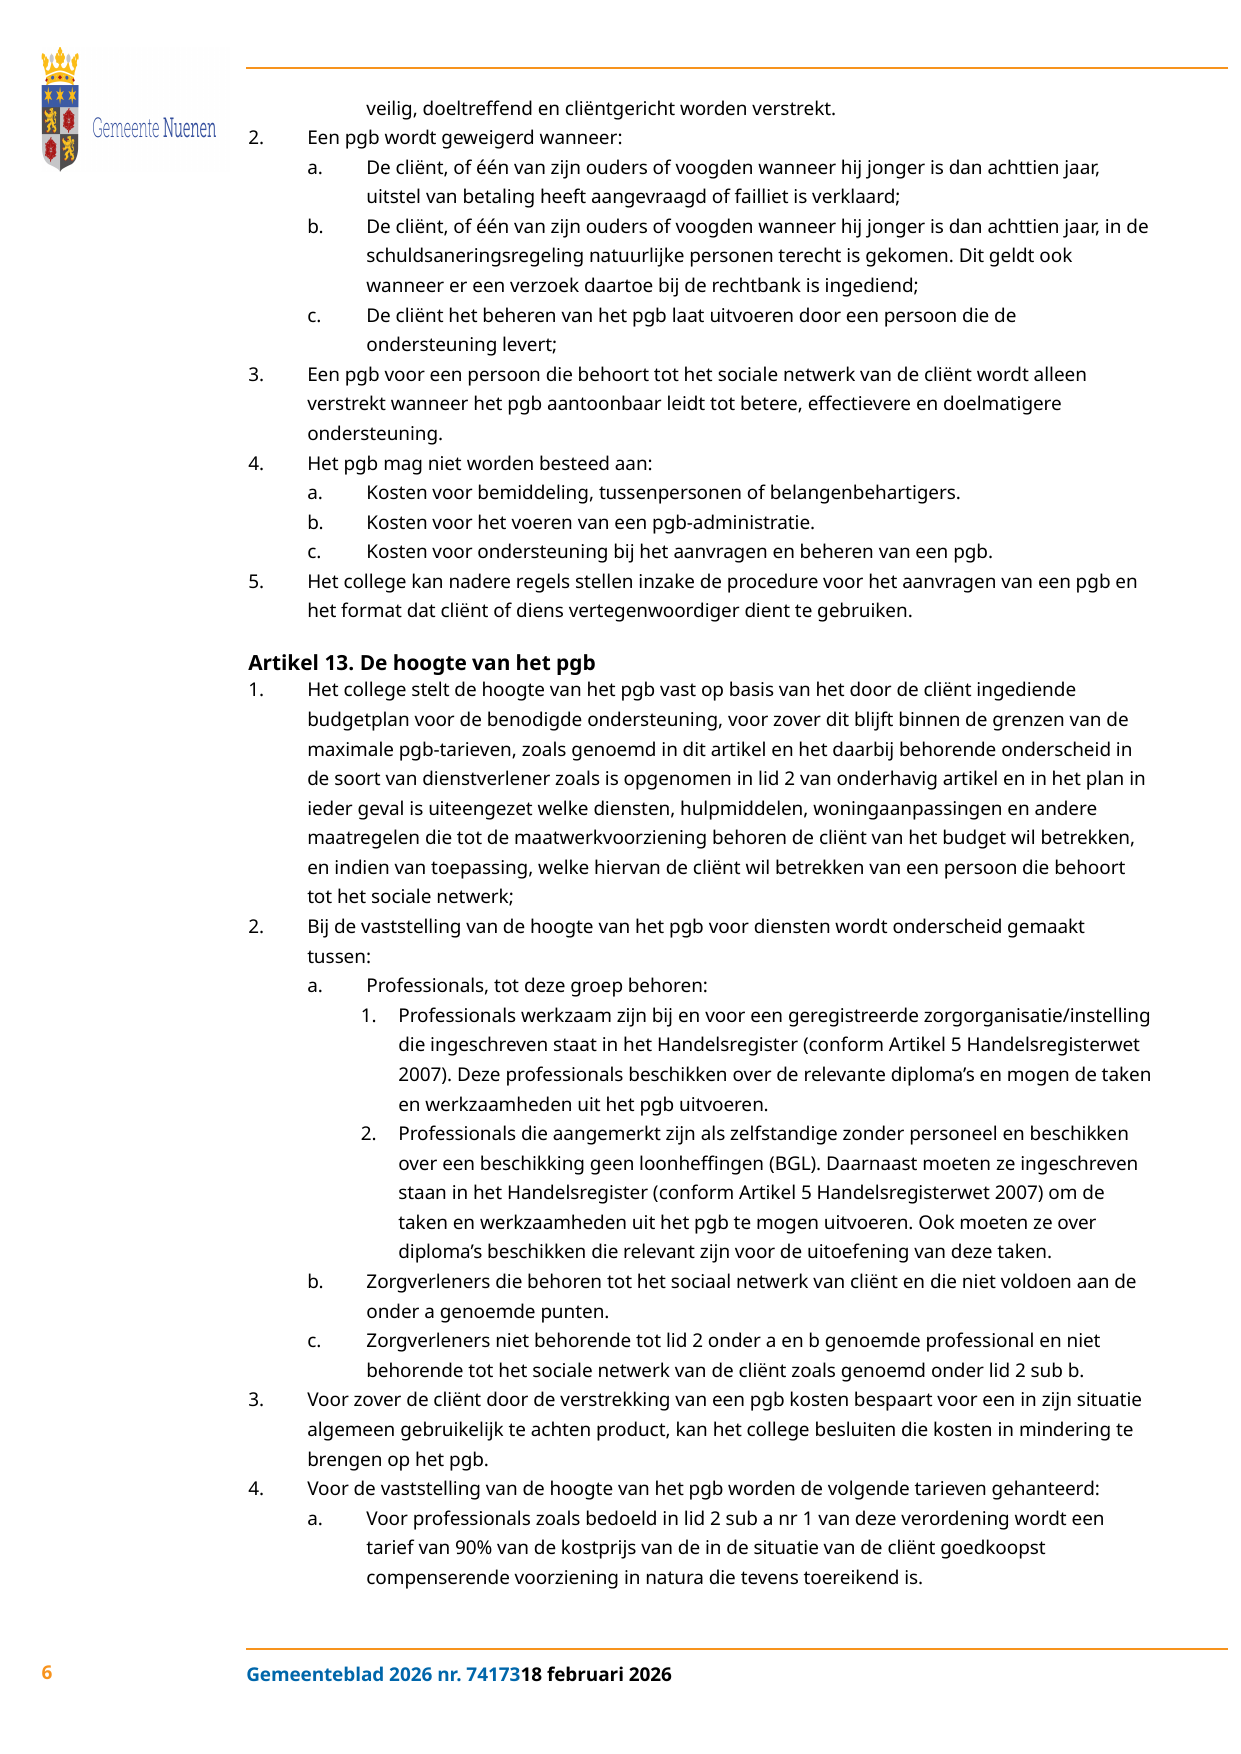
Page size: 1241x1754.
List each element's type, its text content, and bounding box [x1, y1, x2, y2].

list Het college kan nadere regels stellen inzake de procedure voor het aanvragen van een pgb en het format dat cliënt of diens vertegenwoordiger dient te gebruiken. [248, 568, 1152, 623]
list De cliënt, of één van zijn ouders of voogden wanneer hij jonger is dan achttien jaar, uitstel van betaling heeft aangevraagd of failliet is verklaard; [307, 154, 1152, 209]
list Zorgverleners niet behorende tot lid 2 onder a en b genoemde professional en niet behorende tot het sociale netwerk van de cliënt zoals genoemd onder lid 2 sub b. [307, 1327, 1152, 1383]
list Professionals, tot deze groep behoren: [307, 972, 1152, 998]
list De cliënt, of één van zijn ouders of voogden wanneer hij jonger is dan achttien jaar, in de schuldsaneringsregeling natuurlijke personen terecht is gekomen. Dit geldt ook wanneer er een verzoek daartoe bij de rechtbank is ingediend; [307, 213, 1152, 298]
list Professionals werkzaam zijn bij en voor een geregistreerde zorgorganisatie/instelling die ingeschreven staat in het Handelsregister (conform Artikel 5 Handelsregisterwet 2007). Deze professionals beschikken over de relevante diploma’s en mogen de taken en werkzaamheden uit het pgb uitvoeren. [361, 1002, 1152, 1116]
list Zorgverleners die behoren tot het sociaal netwerk van cliënt en die niet voldoen aan de onder a genoemde punten. [307, 1268, 1152, 1323]
list Professionals die aangemerkt zijn als zelfstandige zonder personeel en beschikken over een beschikking geen loonheffingen (BGL). Daarnaast moeten ze ingeschreven staan in het Handelsregister (conform Artikel 5 Handelsregisterwet 2007) om de taken en werkzaamheden uit het pgb te mogen uitvoeren. Ook moeten ze over diploma’s beschikken die relevant zijn voor de uitoefening van deze taken. [361, 1120, 1152, 1264]
list Voor professionals zoals bedoeld in lid 2 sub a nr 1 van deze verordening wordt een tarief van 90% van de kostprijs van de in de situatie van de cliënt goedkoopst compenserende voorziening in natura die tevens toereikend is. [307, 1505, 1152, 1590]
list Het pgb mag niet worden besteed aan: [248, 450, 1152, 476]
list Kosten voor het voeren van een pgb-administratie. [307, 509, 1152, 535]
list Voor zover de cliënt door de verstrekking van een pgb kosten bespaart voor een in zijn situatie algemeen gebruikelijk te achten product, kan het college besluiten die kosten in mindering te brengen op het pgb. [248, 1387, 1152, 1471]
list Een pgb voor een persoon die behoort tot het sociale netwerk van de cliënt wordt alleen verstrekt wanneer het pgb aantoonbaar leidt tot betere, effectievere en doelmatigere ondersteuning. [248, 361, 1152, 446]
list veilig, doeltreffend en cliëntgericht worden verstrekt. [307, 95, 1152, 121]
list Bij de vaststelling van de hoogte van het pgb voor diensten wordt onderscheid gemaakt tussen: [248, 913, 1152, 968]
list Kosten voor bemiddeling, tussenpersonen of belangenbehartigers. [307, 479, 1152, 505]
list Kosten voor ondersteuning bij het aanvragen en beheren van een pgb. [307, 538, 1152, 564]
text Artikel 13. De hoogte van het pgb [248, 648, 1152, 677]
picture [41, 47, 231, 172]
list De cliënt het beheren van het pgb laat uitvoeren door een persoon die de ondersteuning levert; [307, 302, 1152, 357]
list Het college stelt de hoogte van het pgb vast op basis van het door de cliënt ingediende budgetplan voor de benodigde ondersteuning, voor zover dit blijft binnen de grenzen van de maximale pgb-tarieven, zoals genoemd in dit artikel en het daarbij behorende onderscheid in de soort van dienstverlener zoals is opgenomen in lid 2 van onderhavig artikel en in het plan in ieder geval is uiteengezet welke diensten, hulpmiddelen, woningaanpassingen en andere maatregelen die tot de maatwerkvoorziening behoren de cliënt van het budget wil betrekken, en indien van toepassing, welke hiervan de cliënt wil betrekken van een persoon die behoort tot het sociale netwerk; [248, 677, 1152, 909]
list Voor de vaststelling van de hoogte van het pgb worden de volgende tarieven gehanteerd: [248, 1475, 1152, 1501]
list Een pgb wordt geweigerd wanneer: [248, 124, 1152, 150]
